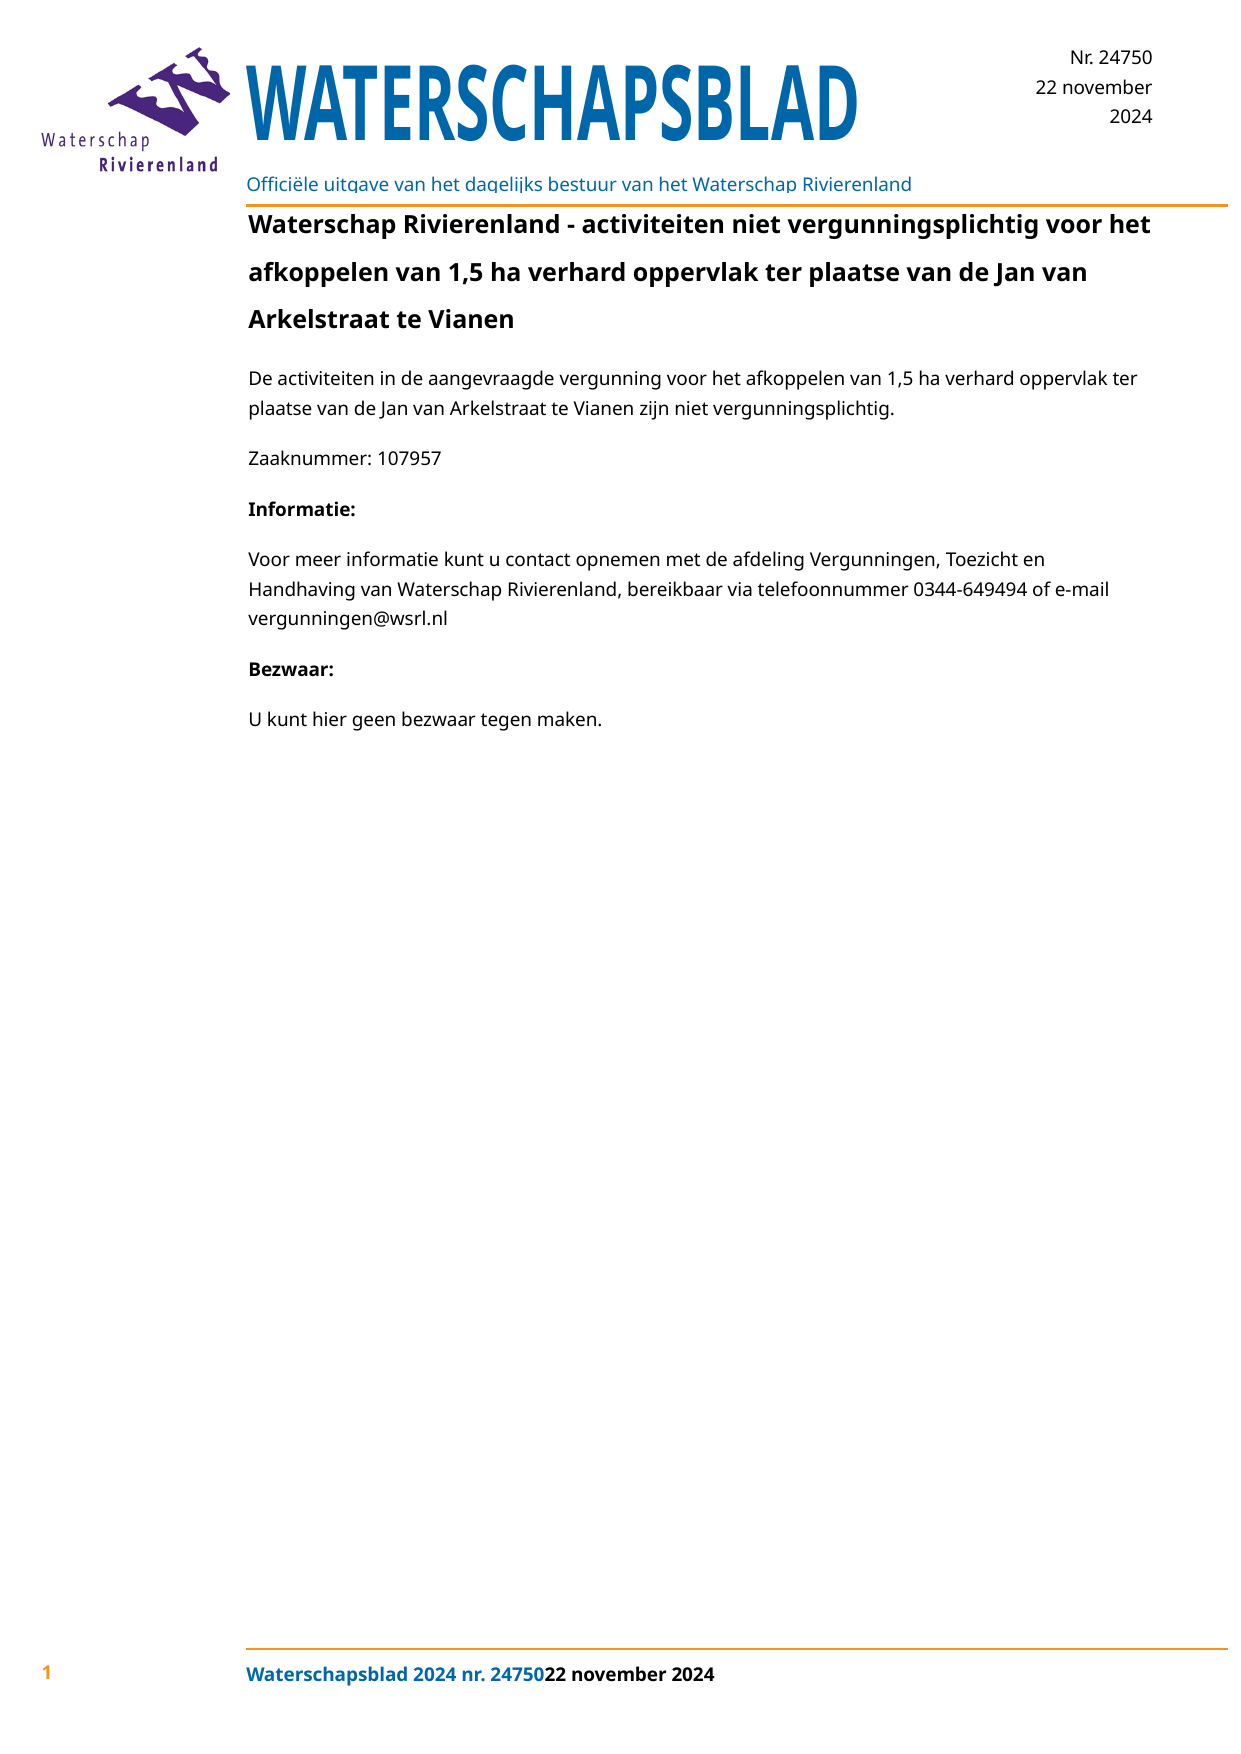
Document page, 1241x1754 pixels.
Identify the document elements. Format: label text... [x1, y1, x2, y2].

text Zaaknummer: 107957 [248, 446, 1152, 471]
text Bezwaar: [248, 656, 1152, 682]
text Voor meer informatie kunt u contact opnemen met de afdeling Vergunningen, Toezicht en Handhaving van Waterschap Rivierenland, bereikbaar via telefoonnummer 0344-649494 of e-mail vergunningen@wsrl.nl [248, 546, 1152, 631]
text De activiteiten in de aangevraagde vergunning voor het afkoppelen van 1,5 ha verhard oppervlak ter plaatse van de Jan van Arkelstraat te Vianen zijn niet vergunningsplichtig. [248, 366, 1152, 421]
text Waterschap Rivierenland - activiteiten niet vergunningsplichtig voor het afkoppelen van 1,5 ha verhard oppervlak ter plaatse van de Jan van Arkelstraat te Vianen [248, 207, 1152, 336]
text U kunt hier geen bezwaar tegen maken. [248, 706, 1152, 732]
text Informatie: [248, 496, 1152, 522]
picture [41, 47, 231, 172]
